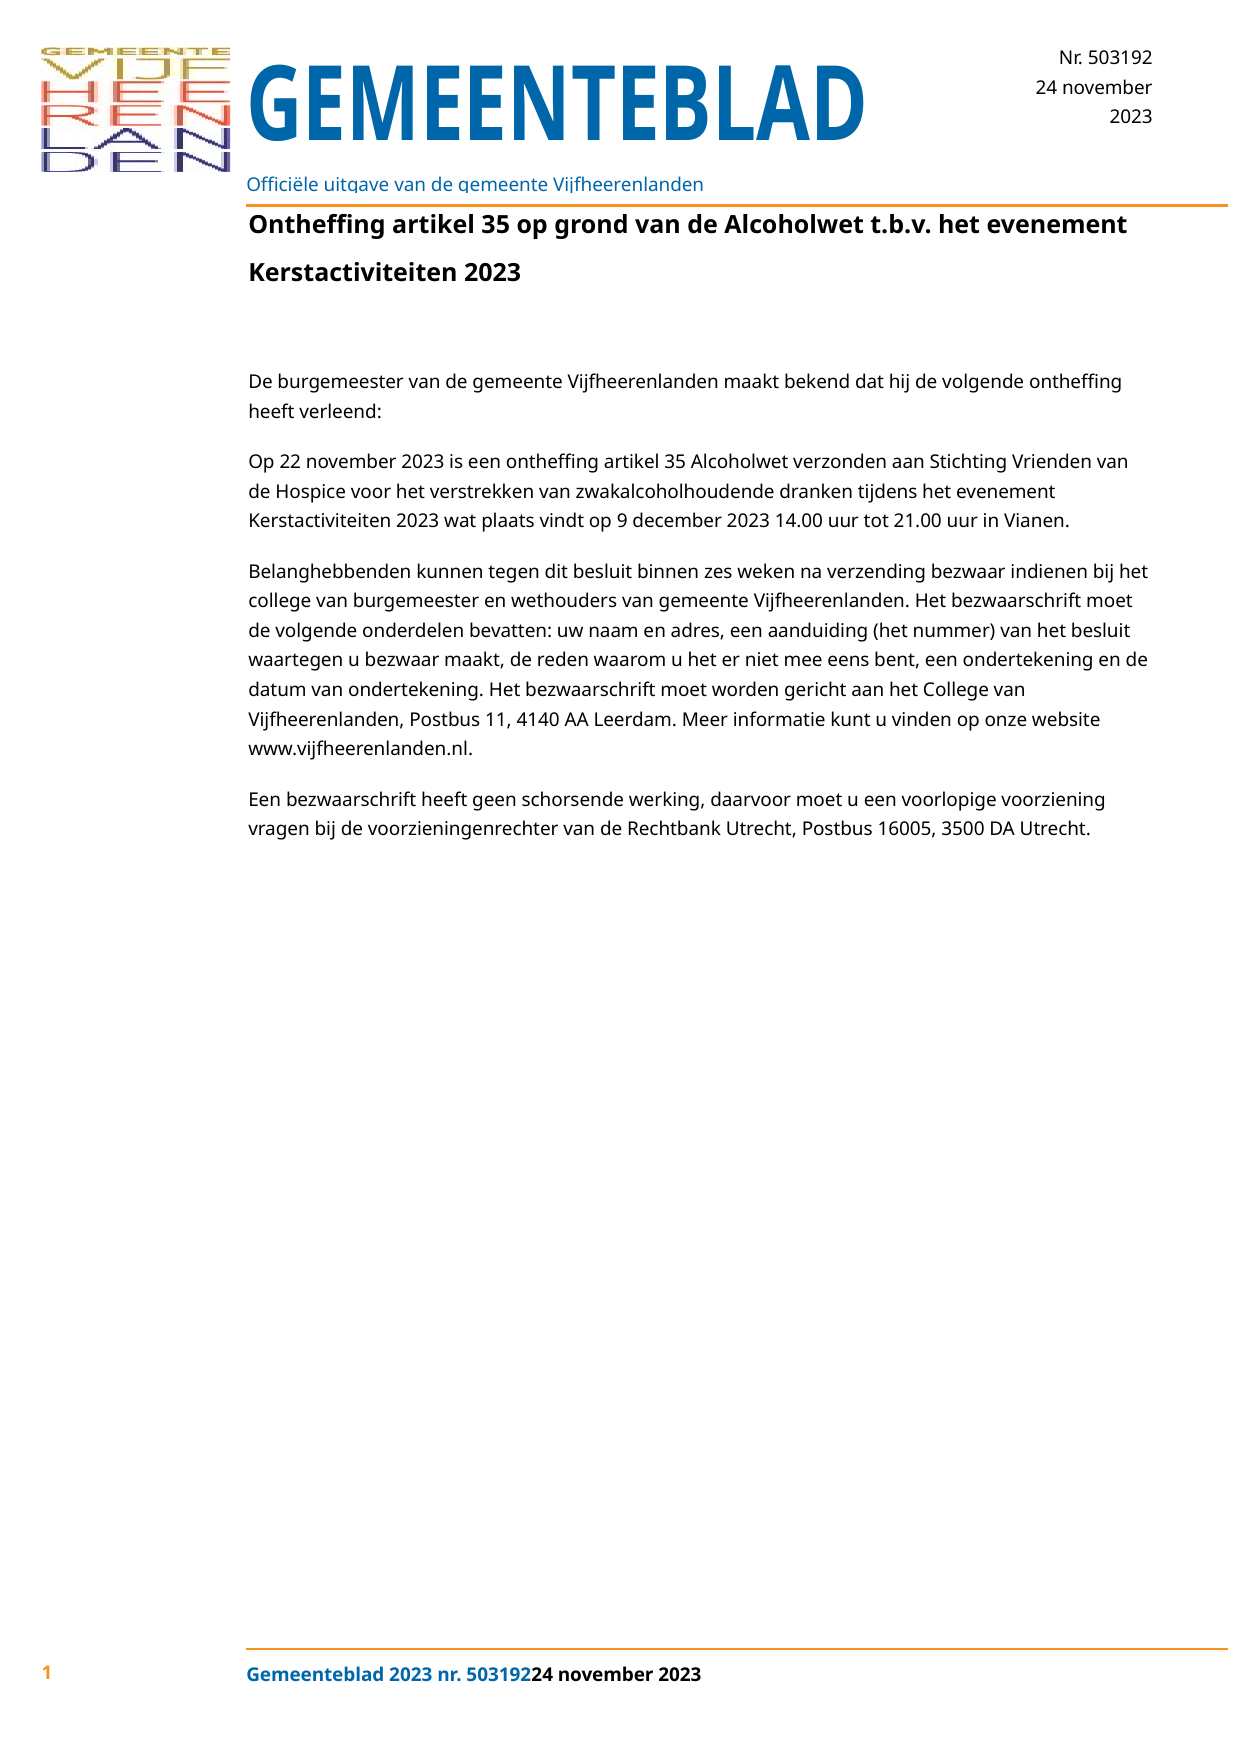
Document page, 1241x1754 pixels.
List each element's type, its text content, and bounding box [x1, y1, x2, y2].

picture [41, 47, 231, 172]
text Een bezwaarschrift heeft geen schorsende werking, daarvoor moet u een voorlopige voorziening vragen bij de voorzieningenrechter van de Rechtbank Utrecht, Postbus 16005, 3500 DA Utrecht. [248, 786, 1152, 841]
text Belanghebbenden kunnen tegen dit besluit binnen zes weken na verzending bezwaar indienen bij het college van burgemeester en wethouders van gemeente Vijfheerenlanden. Het bezwaarschrift moet de volgende onderdelen bevatten: uw naam en adres, een aanduiding (het nummer) van het besluit waartegen u bezwaar maakt, de reden waarom u het er niet mee eens bent, een ondertekening en de datum van ondertekening. Het bezwaarschrift moet worden gericht aan het College van Vijfheerenlanden, Postbus 11, 4140 AA Leerdam. Meer informatie kunt u vinden op onze website www.vijfheerenlanden.nl. [248, 558, 1152, 761]
text Ontheffing artikel 35 op grond van de Alcoholwet t.b.v. het evenement Kerstactiviteiten 2023 [248, 207, 1152, 288]
text Op 22 november 2023 is een ontheffing artikel 35 Alcoholwet verzonden aan Stichting Vrienden van de Hospice voor het verstrekken van zwakalcoholhoudende dranken tijdens het evenement Kerstactiviteiten 2023 wat plaats vindt op 9 december 2023 14.00 uur tot 21.00 uur in Vianen. [248, 448, 1152, 533]
text De burgemeester van de gemeente Vijfheerenlanden maakt bekend dat hij de volgende ontheffing heeft verleend: [248, 368, 1152, 424]
